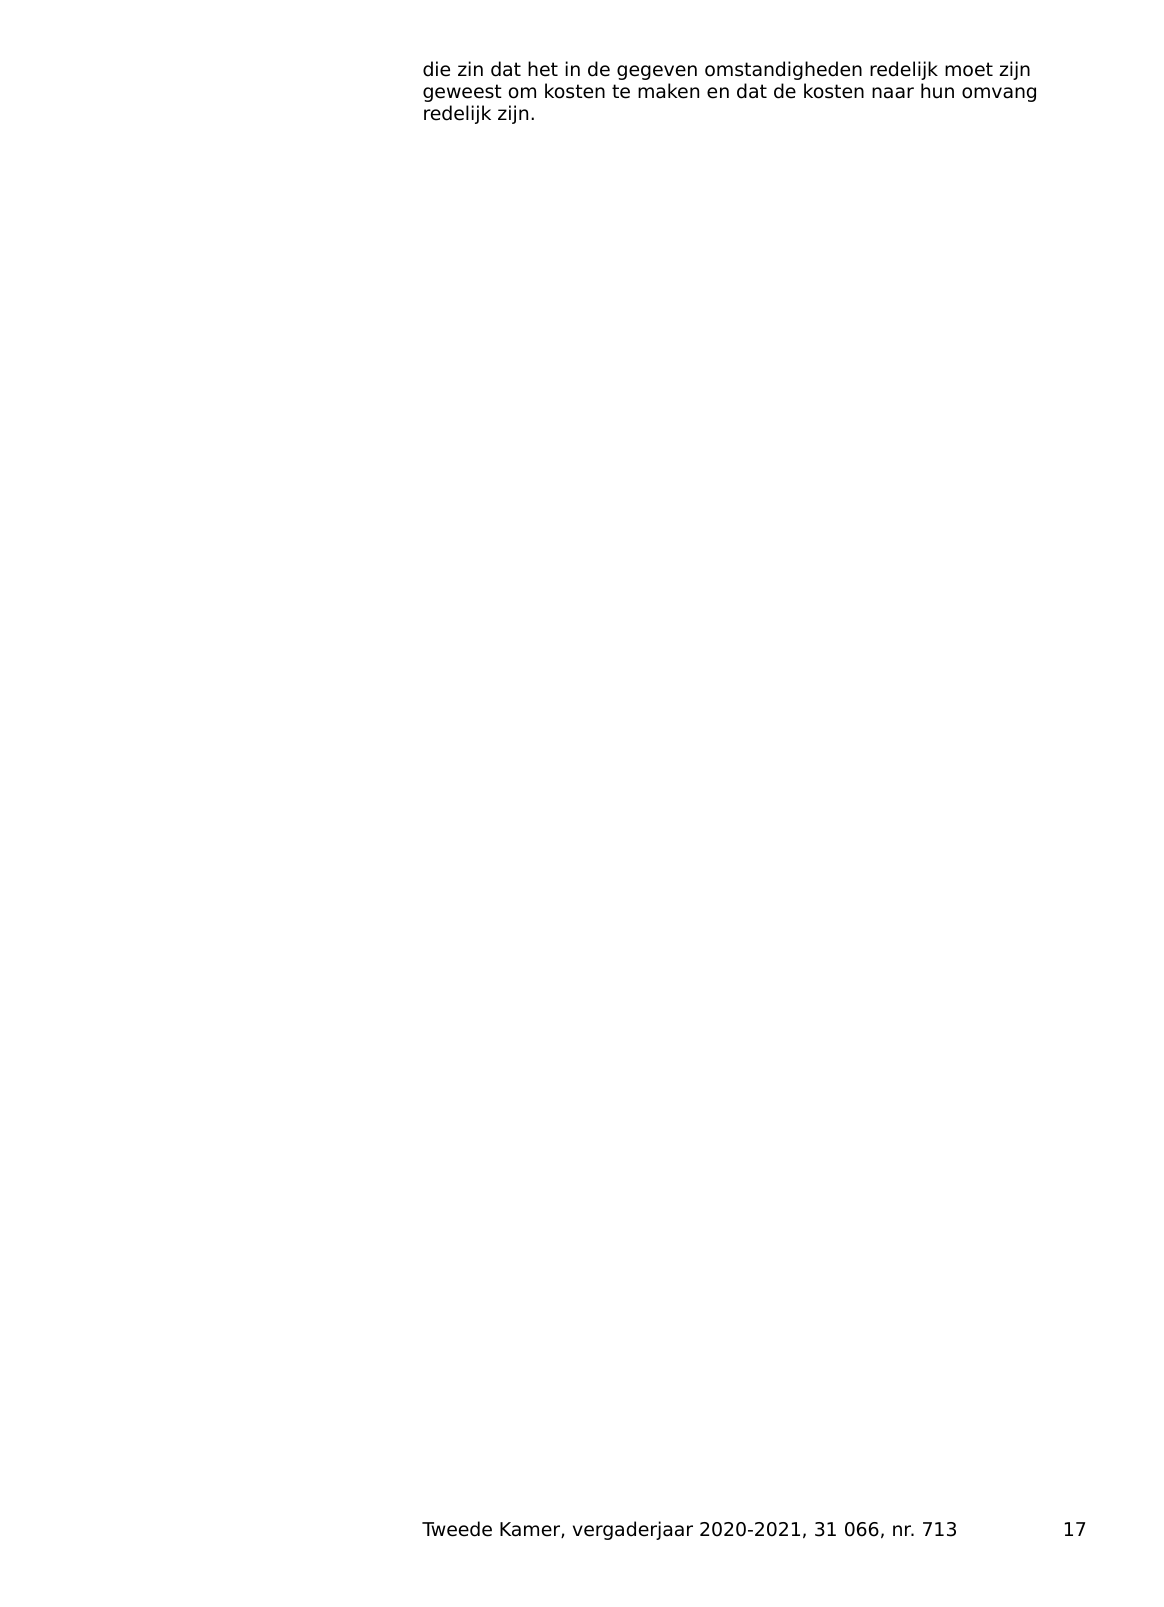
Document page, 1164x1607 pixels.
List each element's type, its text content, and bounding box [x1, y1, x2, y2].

text die zin dat het in de gegeven omstandigheden redelijk moet zijn geweest om kosten te maken en dat de kosten naar hun omvang redelijk zijn. [422, 59, 1087, 125]
